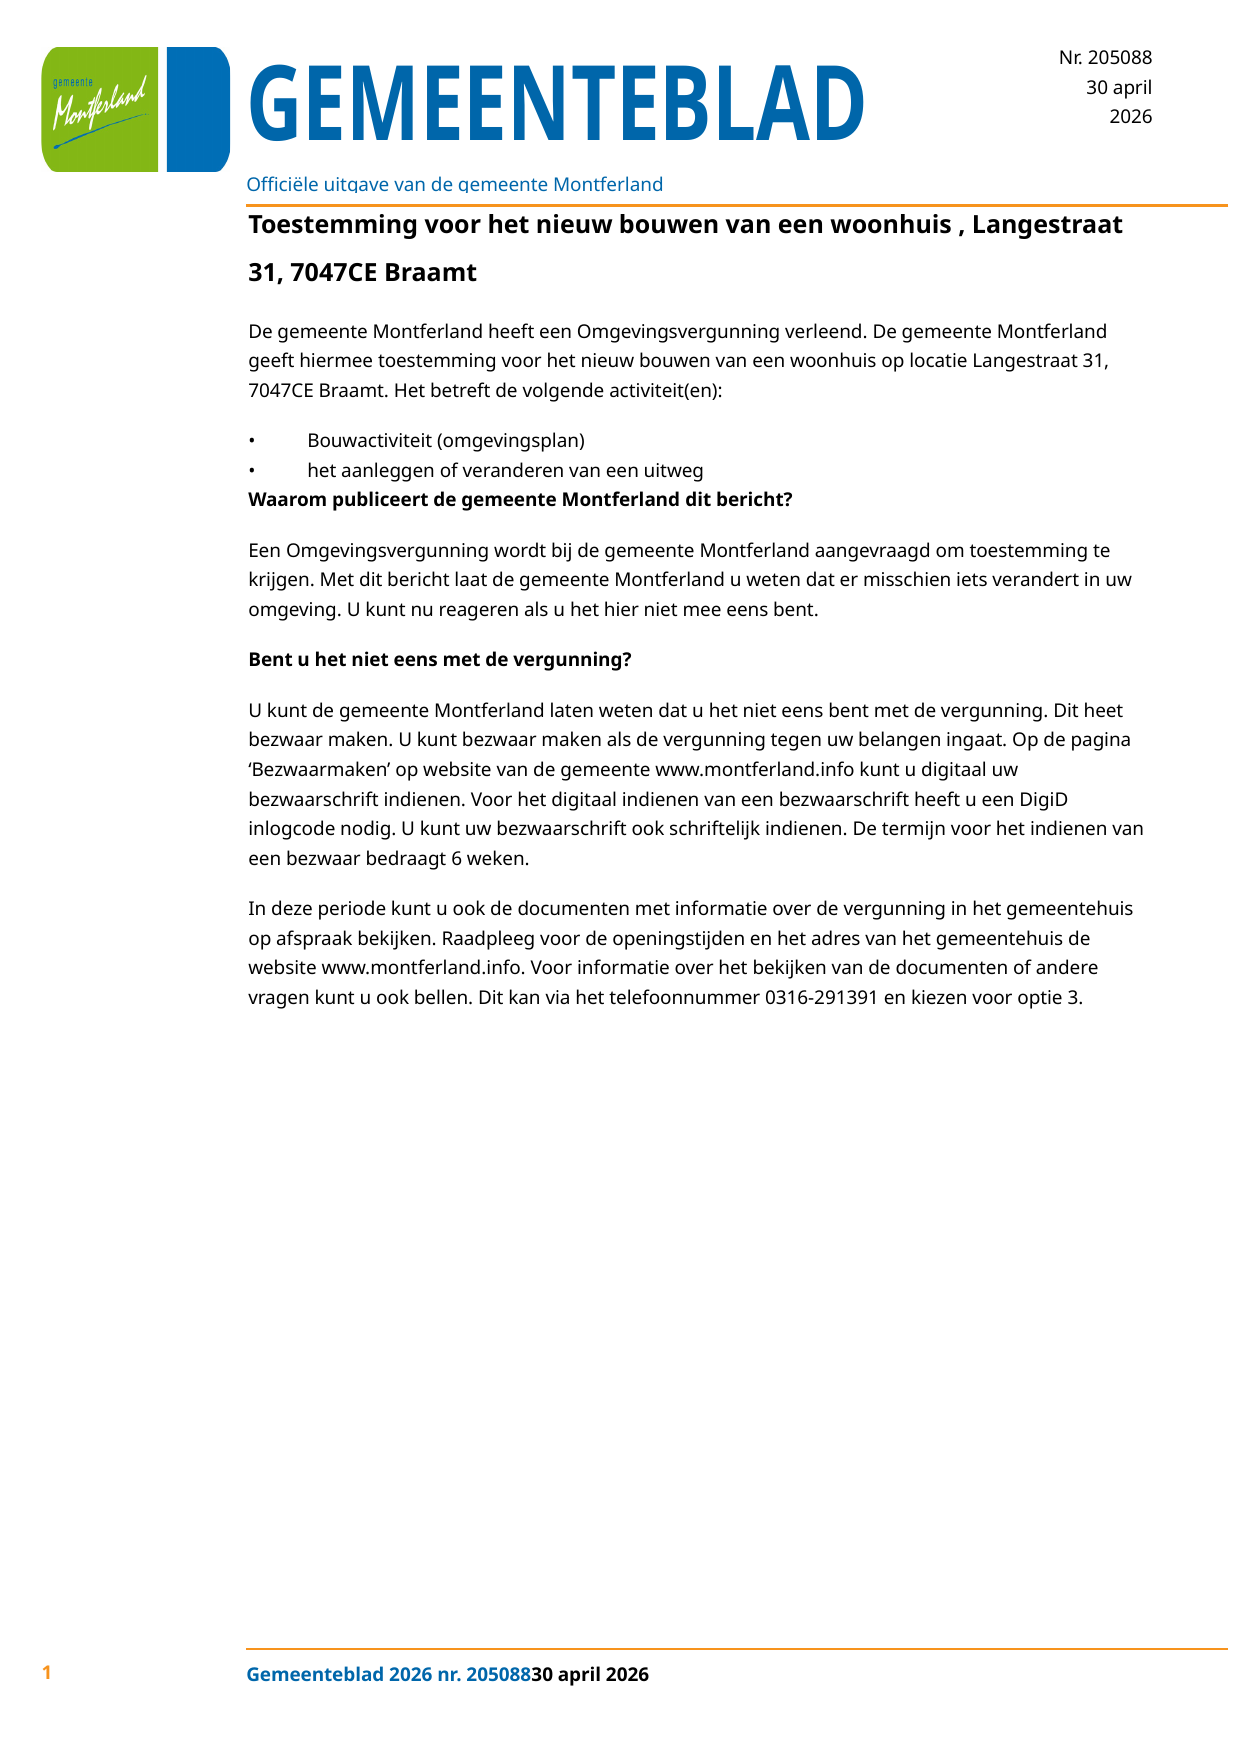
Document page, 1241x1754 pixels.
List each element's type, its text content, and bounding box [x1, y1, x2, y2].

text Waarom publiceert de gemeente Montferland dit bericht? [248, 487, 1152, 512]
list Bouwactiviteit (omgevingsplan) [248, 427, 1152, 453]
text Bent u het niet eens met de vergunning? [248, 647, 1152, 672]
text De gemeente Montferland heeft een Omgevingsvergunning verleend. De gemeente Montferland geeft hiermee toestemming voor het nieuw bouwen van een woonhuis op locatie Langestraat 31, 7047CE Braamt. Het betreft de volgende activiteit(en): [248, 318, 1152, 403]
text U kunt de gemeente Montferland laten weten dat u het niet eens bent met de vergunning. Dit heet bezwaar maken. U kunt bezwaar maken als de vergunning tegen uw belangen ingaat. Op de pagina ‘Bezwaarmaken’ op website van de gemeente www.montferland.info kunt u digitaal uw bezwaarschrift indienen. Voor het digitaal indienen van een bezwaarschrift heeft u een DigiD inlogcode nodig. U kunt uw bezwaarschrift ook schriftelijk indienen. De termijn voor het indienen van een bezwaar bedraagt 6 weken. [248, 697, 1152, 871]
text Toestemming voor het nieuw bouwen van een woonhuis , Langestraat 31, 7047CE Braamt [248, 207, 1152, 288]
list het aanleggen of veranderen van een uitweg [248, 457, 1152, 483]
text Een Omgevingsvergunning wordt bij de gemeente Montferland aangevraagd om toestemming te krijgen. Met dit bericht laat de gemeente Montferland u weten dat er misschien iets verandert in uw omgeving. U kunt nu reageren als u het hier niet mee eens bent. [248, 537, 1152, 622]
picture [41, 47, 231, 172]
text In deze periode kunt u ook de documenten met informatie over de vergunning in het gemeentehuis op afspraak bekijken. Raadpleeg voor de openingstijden en het adres van het gemeentehuis de website www.montferland.info. Voor informatie over het bekijken van de documenten of andere vragen kunt u ook bellen. Dit kan via het telefoonnummer 0316-291391 en kiezen voor optie 3. [248, 895, 1152, 1010]
